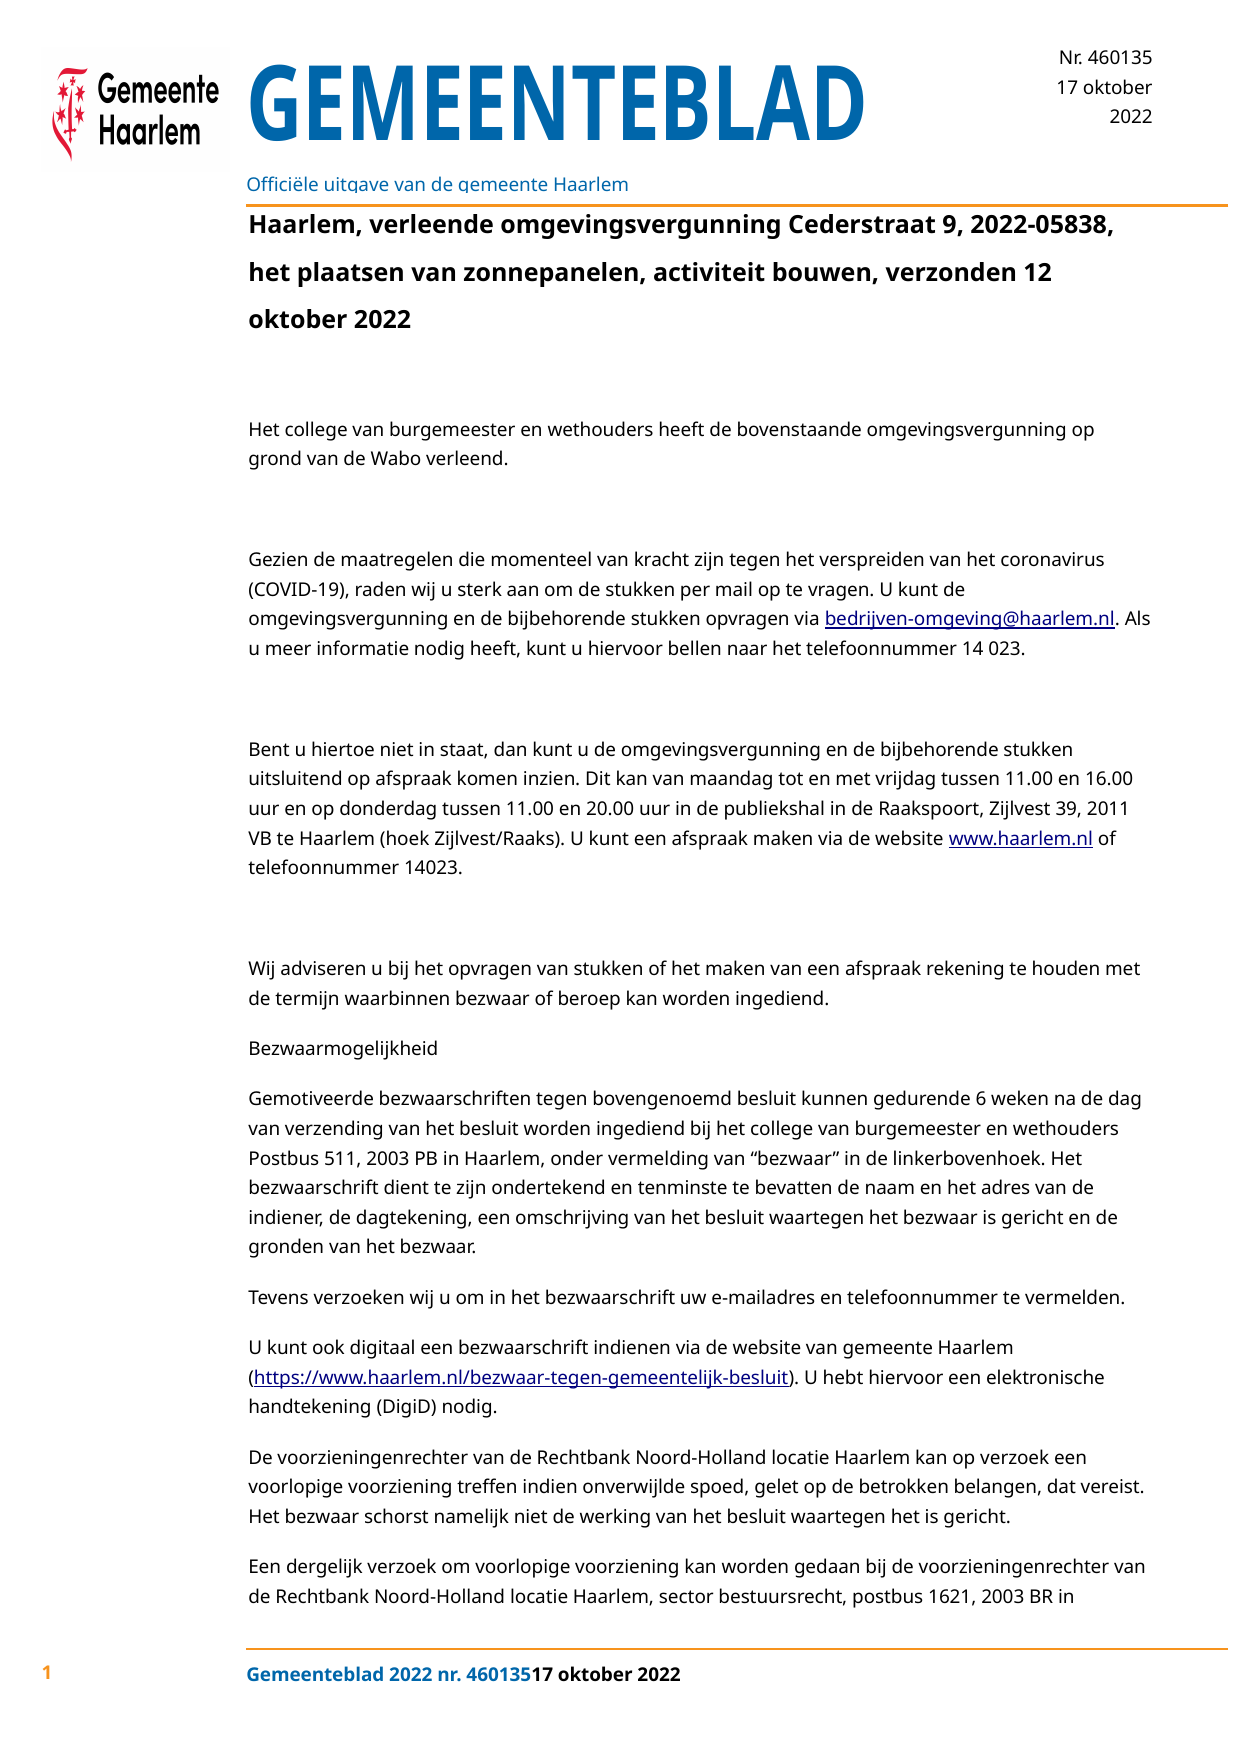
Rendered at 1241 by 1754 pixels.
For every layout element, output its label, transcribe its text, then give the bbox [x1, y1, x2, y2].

text Een dergelijk verzoek om voorlopige voorziening kan worden gedaan bij de voorzieningenrechter van de Rechtbank Noord-Holland locatie Haarlem, sector bestuursrecht, postbus 1621, 2003 BR in [248, 1553, 1152, 1609]
text Haarlem, verleende omgevingsvergunning Cederstraat 9, 2022-05838, het plaatsen van zonnepanelen, activiteit bouwen, verzonden 12 oktober 2022 [248, 207, 1152, 336]
text De voorzieningenrechter van de Rechtbank Noord-Holland locatie Haarlem kan op verzoek een voorlopige voorziening treffen indien onverwijlde spoed, gelet op de betrokken belangen, dat vereist. Het bezwaar schorst namelijk niet de werking van het besluit waartegen het is gericht. [248, 1444, 1152, 1529]
text Tevens verzoeken wij u om in het bezwaarschrift uw e-mailadres en telefoonnummer te vermelden. [248, 1284, 1152, 1309]
picture [41, 47, 231, 172]
text Gemotiveerde bezwaarschriften tegen bovengenoemd besluit kunnen gedurende 6 weken na de dag van verzending van het besluit worden ingediend bij het college van burgemeester en wethouders Postbus 511, 2003 PB in Haarlem, onder vermelding van “bezwaar” in de linkerbovenhoek. Het bezwaarschrift dient te zijn ondertekend en tenminste te bevatten de naam en het adres van de indiener, de dagtekening, een omschrijving van het besluit waartegen het bezwaar is gericht en de gronden van het bezwaar. [248, 1086, 1152, 1259]
text U kunt ook digitaal een bezwaarschrift indienen via de website van gemeente Haarlem (https://www.haarlem.nl/bezwaar-tegen-gemeentelijk-besluit). U hebt hiervoor een elektronische handtekening (DigiD) nodig. [248, 1334, 1152, 1419]
text Bent u hiertoe niet in staat, dan kunt u de omgevingsvergunning en de bijbehorende stukken uitsluitend op afspraak komen inzien. Dit kan van maandag tot en met vrijdag tussen 11.00 en 16.00 uur en op donderdag tussen 11.00 en 20.00 uur in de publiekshal in de Raakspoort, Zijlvest 39, 2011 VB te Haarlem (hoek Zijlvest/Raaks). U kunt een afspraak maken via de website www.haarlem.nl of telefoonnummer 14023. [248, 736, 1152, 880]
text Bezwaarmogelijkheid [248, 1035, 1152, 1061]
text Het college van burgemeester en wethouders heeft de bovenstaande omgevingsvergunning op grond van de Wabo verleend. [248, 416, 1152, 471]
text Wij adviseren u bij het opvragen van stukken of het maken van een afspraak rekening te houden met de termijn waarbinnen bezwaar of beroep kan worden ingediend. [248, 955, 1152, 1010]
text Gezien de maatregelen die momenteel van kracht zijn tegen het verspreiden van het coronavirus (COVID-19), raden wij u sterk aan om de stukken per mail op te vragen. U kunt de omgevingsvergunning en de bijbehorende stukken opvragen via bedrijven-omgeving@haarlem.nl. Als u meer informatie nodig heeft, kunt u hiervoor bellen naar het telefoonnummer 14 023. [248, 546, 1152, 661]
